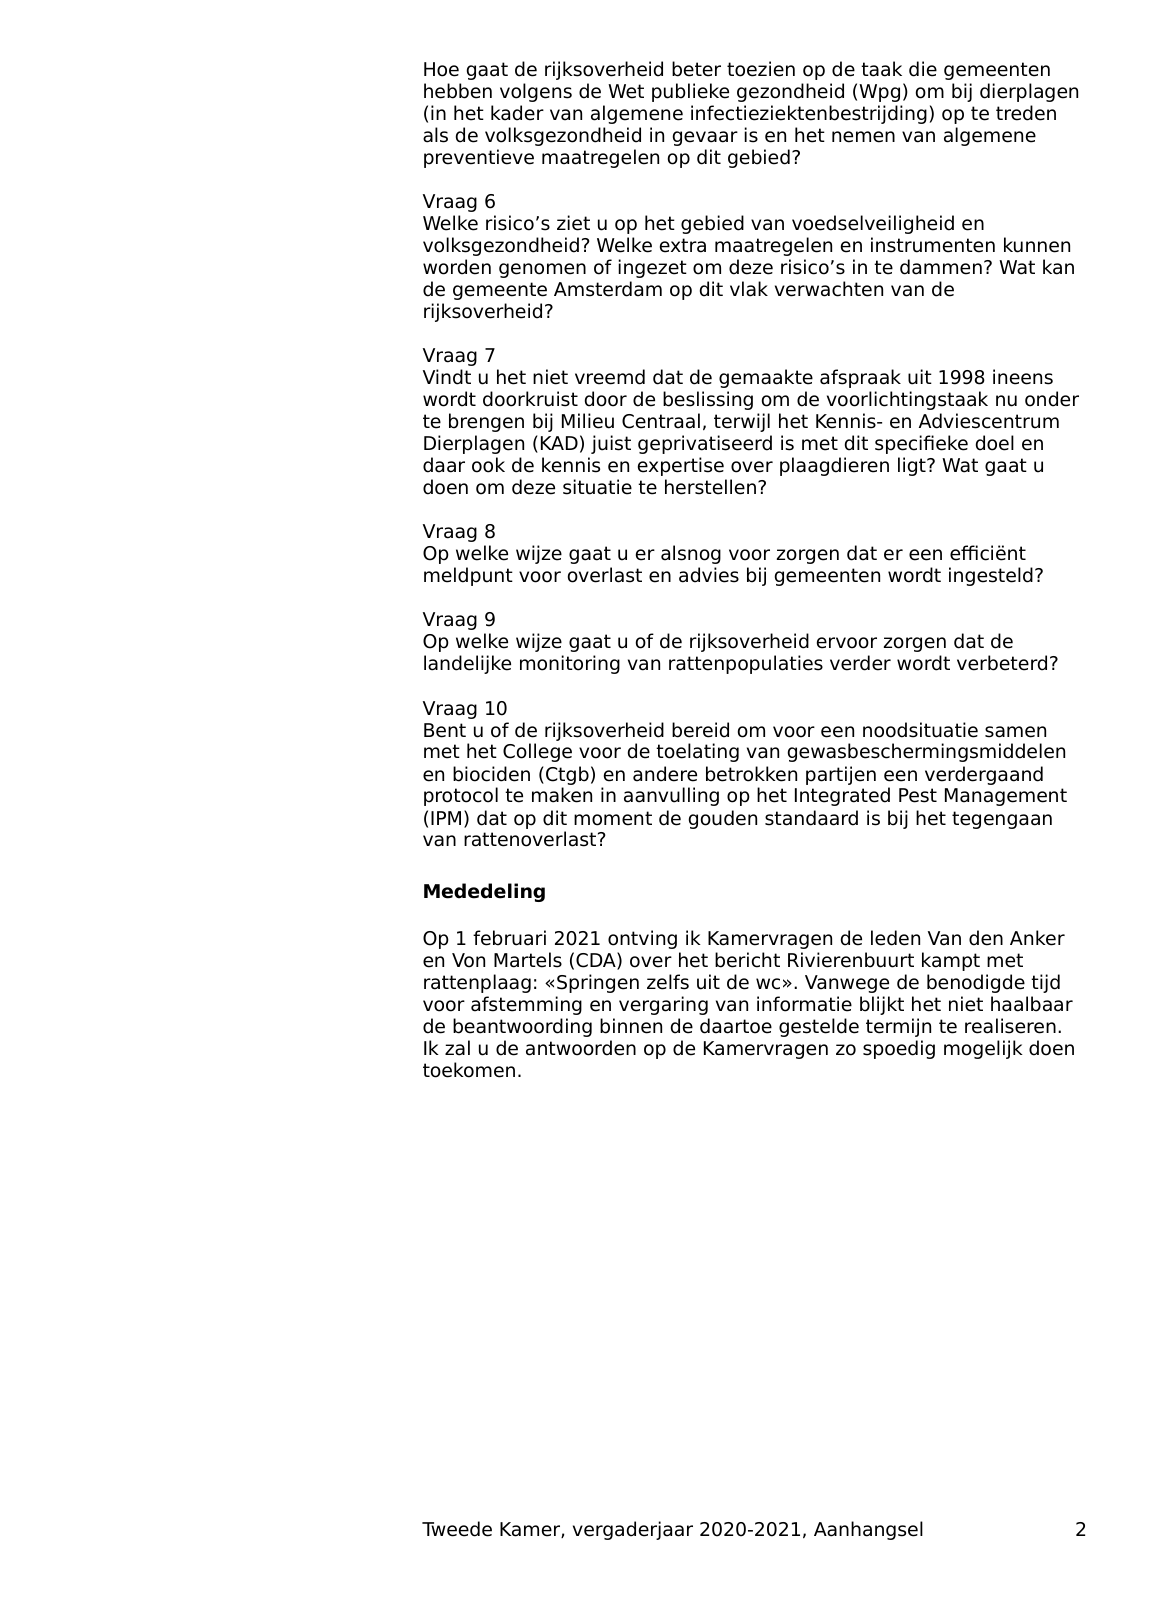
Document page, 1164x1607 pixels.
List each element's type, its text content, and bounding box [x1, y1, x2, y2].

text Op welke wijze gaat u er alsnog voor zorgen dat er een efficiënt meldpunt voor overlast en advies bij gemeenten wordt ingesteld? [422, 543, 1087, 587]
text Hoe gaat de rijksoverheid beter toezien op de taak die gemeenten hebben volgens de Wet publieke gezondheid (Wpg) om bij dierplagen (in het kader van algemene infectieziektenbestrijding) op te treden als de volksgezondheid in gevaar is en het nemen van algemene preventieve maatregelen op dit gebied? [422, 59, 1087, 169]
text Vraag 7 [422, 345, 1087, 367]
text Vraag 9 [422, 609, 1087, 631]
text Welke risico’s ziet u op het gebied van voedselveiligheid en volksgezondheid? Welke extra maatregelen en instrumenten kunnen worden genomen of ingezet om deze risico’s in te dammen? Wat kan de gemeente Amsterdam op dit vlak verwachten van de rijksoverheid? [422, 213, 1087, 323]
text Vindt u het niet vreemd dat de gemaakte afspraak uit 1998 ineens wordt doorkruist door de beslissing om de voorlichtingstaak nu onder te brengen bij Milieu Centraal, terwijl het Kennis- en Adviescentrum Dierplagen (KAD) juist geprivatiseerd is met dit specifieke doel en daar ook de kennis en expertise over plaagdieren ligt? Wat gaat u doen om deze situatie te herstellen? [422, 367, 1087, 499]
subtitle Mededeling [422, 881, 1087, 903]
text Vraag 10 [422, 697, 1087, 719]
text Op welke wijze gaat u of de rijksoverheid ervoor zorgen dat de landelijke monitoring van rattenpopulaties verder wordt verbeterd? [422, 631, 1087, 675]
text Bent u of de rijksoverheid bereid om voor een noodsituatie samen met het College voor de toelating van gewasbeschermingsmiddelen en biociden (Ctgb) en andere betrokken partijen een verdergaand protocol te maken in aanvulling op het Integrated Pest Management (IPM) dat op dit moment de gouden standaard is bij het tegengaan van rattenoverlast? [422, 719, 1087, 851]
text Ik zal u de antwoorden op de Kamervragen zo spoedig mogelijk doen toekomen. [422, 1038, 1087, 1082]
text Vraag 8 [422, 521, 1087, 543]
text Op 1 februari 2021 ontving ik Kamervragen de leden Van den Anker en Von Martels (CDA) over het bericht Rivierenbuurt kampt met rattenplaag: «Springen zelfs uit de wc». Vanwege de benodigde tijd voor afstemming en vergaring van informatie blijkt het niet haalbaar de beantwoording binnen de daartoe gestelde termijn te realiseren. [422, 928, 1087, 1038]
text Vraag 6 [422, 191, 1087, 213]
